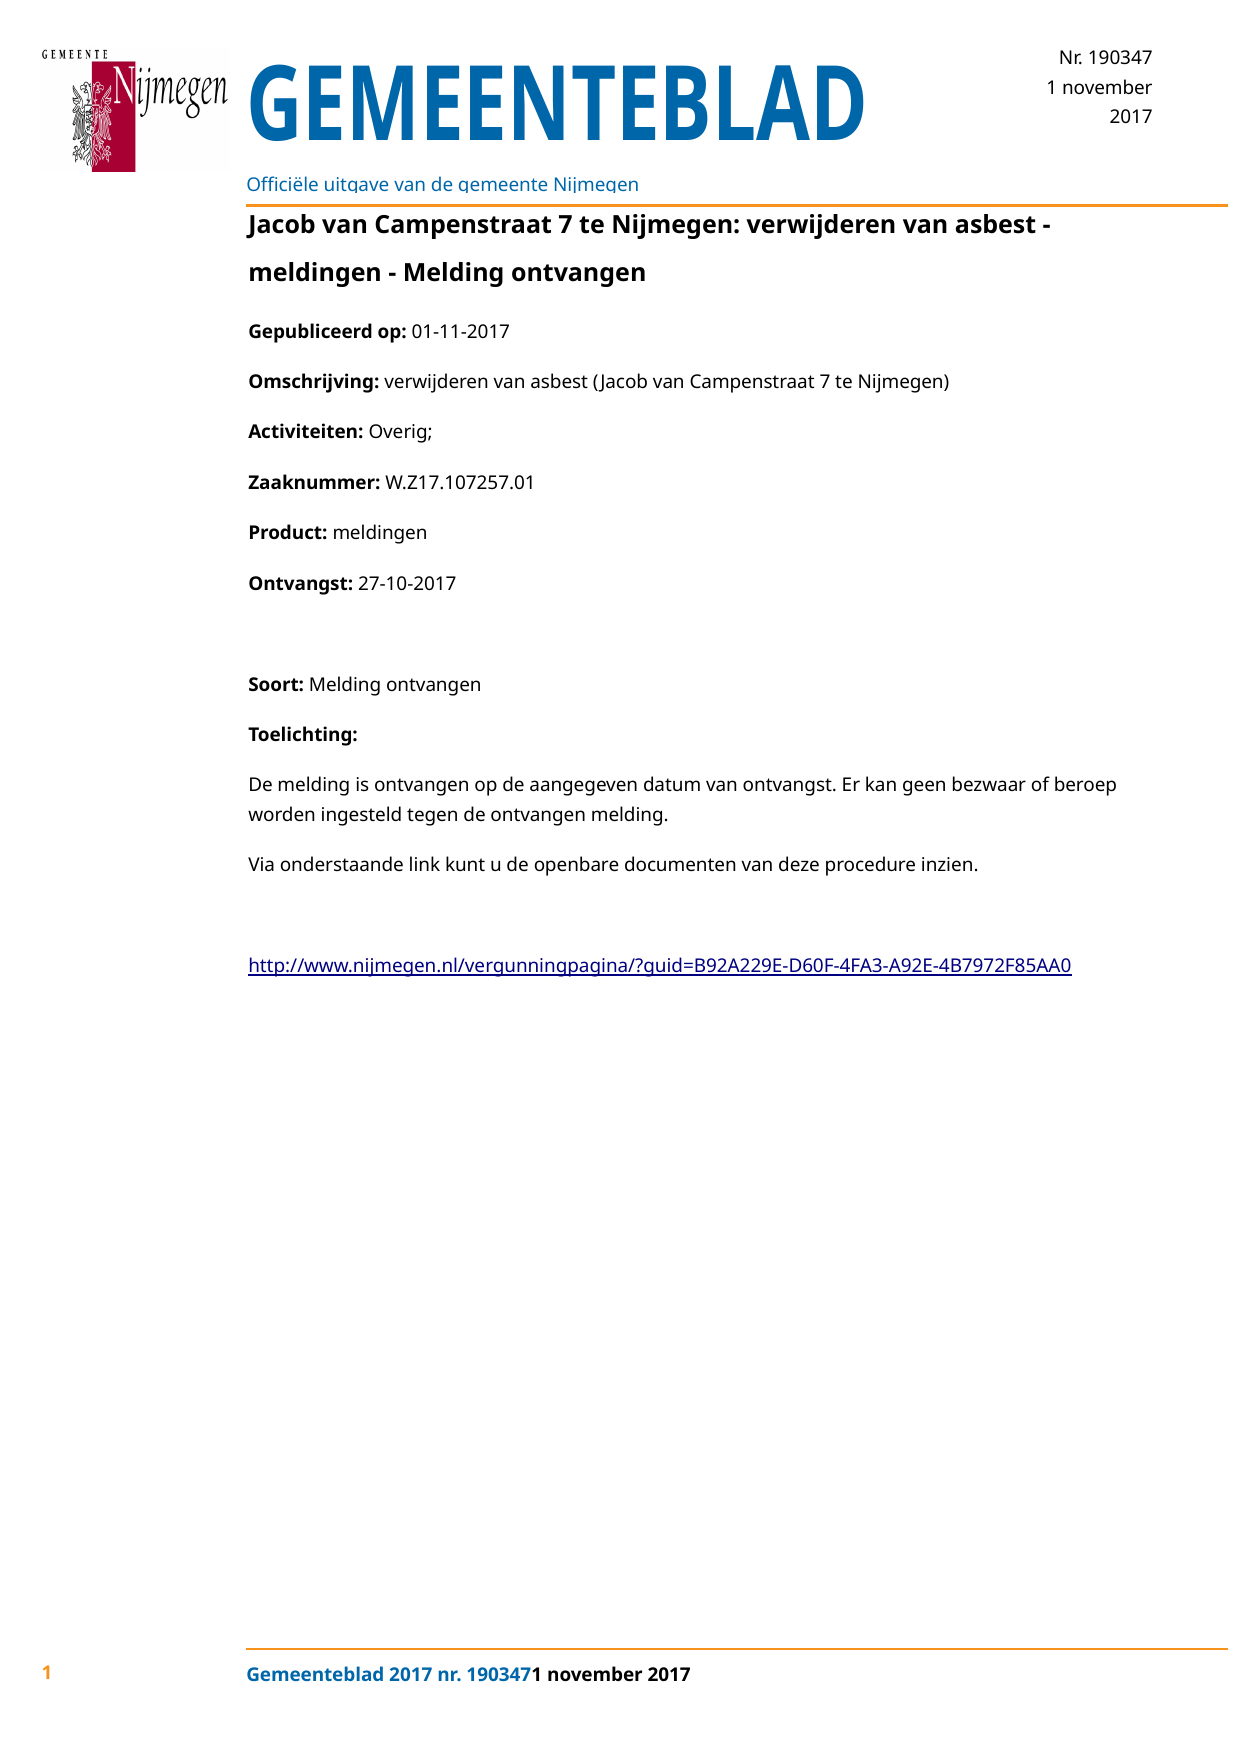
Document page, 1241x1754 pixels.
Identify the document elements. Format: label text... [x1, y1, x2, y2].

text http://www.nijmegen.nl/vergunningpagina/?guid=B92A229E-D60F-4FA3-A92E-4B7972F85AA0 [248, 952, 1152, 978]
text Ontvangst: 27-10-2017 [248, 570, 1152, 596]
text Omschrijving: verwijderen van asbest (Jacob van Campenstraat 7 te Nijmegen) [248, 368, 1152, 394]
text Activiteiten: Overig; [248, 419, 1152, 444]
picture [41, 47, 231, 172]
text Via onderstaande link kunt u de openbare documenten van deze procedure inzien. [248, 852, 1152, 877]
text Gepubliceerd op: 01-11-2017 [248, 318, 1152, 344]
text Soort: Melding ontvangen [248, 671, 1152, 697]
text Jacob van Campenstraat 7 te Nijmegen: verwijderen van asbest - meldingen - Melding ontvangen [248, 207, 1152, 288]
text Product: meldingen [248, 519, 1152, 545]
text Toelichting: [248, 721, 1152, 747]
text De melding is ontvangen op de aangegeven datum van ontvangst. Er kan geen bezwaar of beroep worden ingesteld tegen de ontvangen melding. [248, 772, 1152, 827]
text Zaaknummer: W.Z17.107257.01 [248, 469, 1152, 495]
